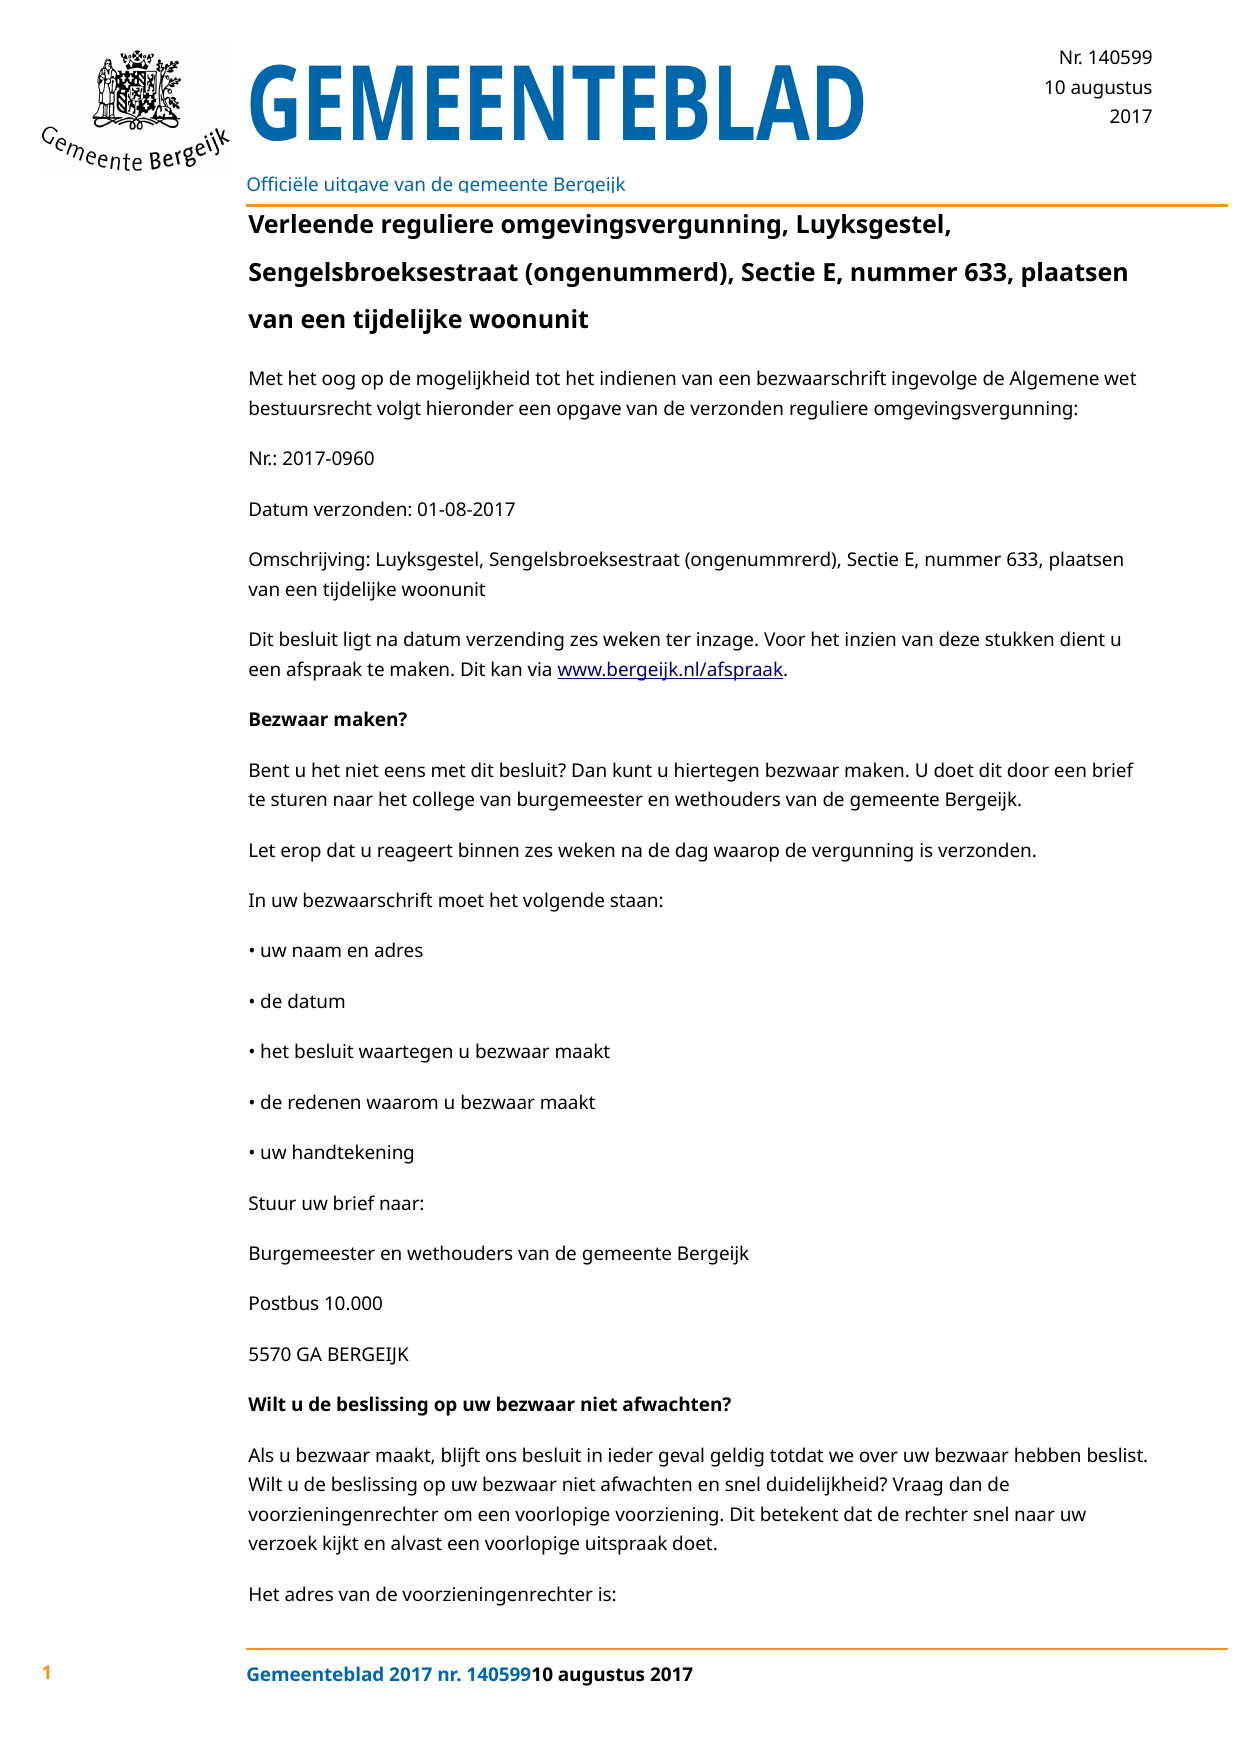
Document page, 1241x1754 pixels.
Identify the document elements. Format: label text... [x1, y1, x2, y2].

text Verleende reguliere omgevingsvergunning, Luyksgestel, Sengelsbroeksestraat (ongenummerd), Sectie E, nummer 633, plaatsen van een tijdelijke woonunit [248, 207, 1152, 336]
text Omschrijving: Luyksgestel, Sengelsbroeksestraat (ongenummrerd), Sectie E, nummer 633, plaatsen van een tijdelijke woonunit [248, 546, 1152, 602]
text Dit besluit ligt na datum verzending zes weken ter inzage. Voor het inzien van deze stukken dient u een afspraak te maken. Dit kan via www.bergeijk.nl/afspraak. [248, 626, 1152, 682]
text • de redenen waarom u bezwaar maakt [248, 1089, 1152, 1114]
text • uw handtekening [248, 1139, 1152, 1165]
text Stuur uw brief naar: [248, 1190, 1152, 1215]
text Let erop dat u reageert binnen zes weken na de dag waarop de vergunning is verzonden. [248, 837, 1152, 862]
text Datum verzonden: 01-08-2017 [248, 496, 1152, 522]
text Bent u het niet eens met dit besluit? Dan kunt u hiertegen bezwaar maken. U doet dit door een brief te sturen naar het college van burgemeester en wethouders van de gemeente Bergeijk. [248, 757, 1152, 812]
text Het adres van de voorzieningenrechter is: [248, 1581, 1152, 1607]
text Als u bezwaar maakt, blijft ons besluit in ieder geval geldig totdat we over uw bezwaar hebben beslist. Wilt u de beslissing op uw bezwaar niet afwachten en snel duidelijkheid? Vraag dan de voorzieningenrechter om een voorlopige voorziening. Dit betekent dat de rechter snel naar uw verzoek kijkt en alvast een voorlopige uitspraak doet. [248, 1442, 1152, 1556]
text • de datum [248, 988, 1152, 1014]
text Met het oog op de mogelijkheid tot het indienen van een bezwaarschrift ingevolge de Algemene wet bestuursrecht volgt hieronder een opgave van de verzonden reguliere omgevingsvergunning: [248, 366, 1152, 421]
text Wilt u de beslissing op uw bezwaar niet afwachten? [248, 1391, 1152, 1417]
picture [41, 47, 231, 172]
text 5570 GA BERGEIJK [248, 1341, 1152, 1367]
text Burgemeester en wethouders van de gemeente Bergeijk [248, 1240, 1152, 1266]
text Postbus 10.000 [248, 1291, 1152, 1316]
text • het besluit waartegen u bezwaar maakt [248, 1038, 1152, 1064]
text Bezwaar maken? [248, 706, 1152, 732]
text In uw bezwaarschrift moet het volgende staan: [248, 887, 1152, 913]
text Nr.: 2017-0960 [248, 446, 1152, 471]
text • uw naam en adres [248, 938, 1152, 963]
